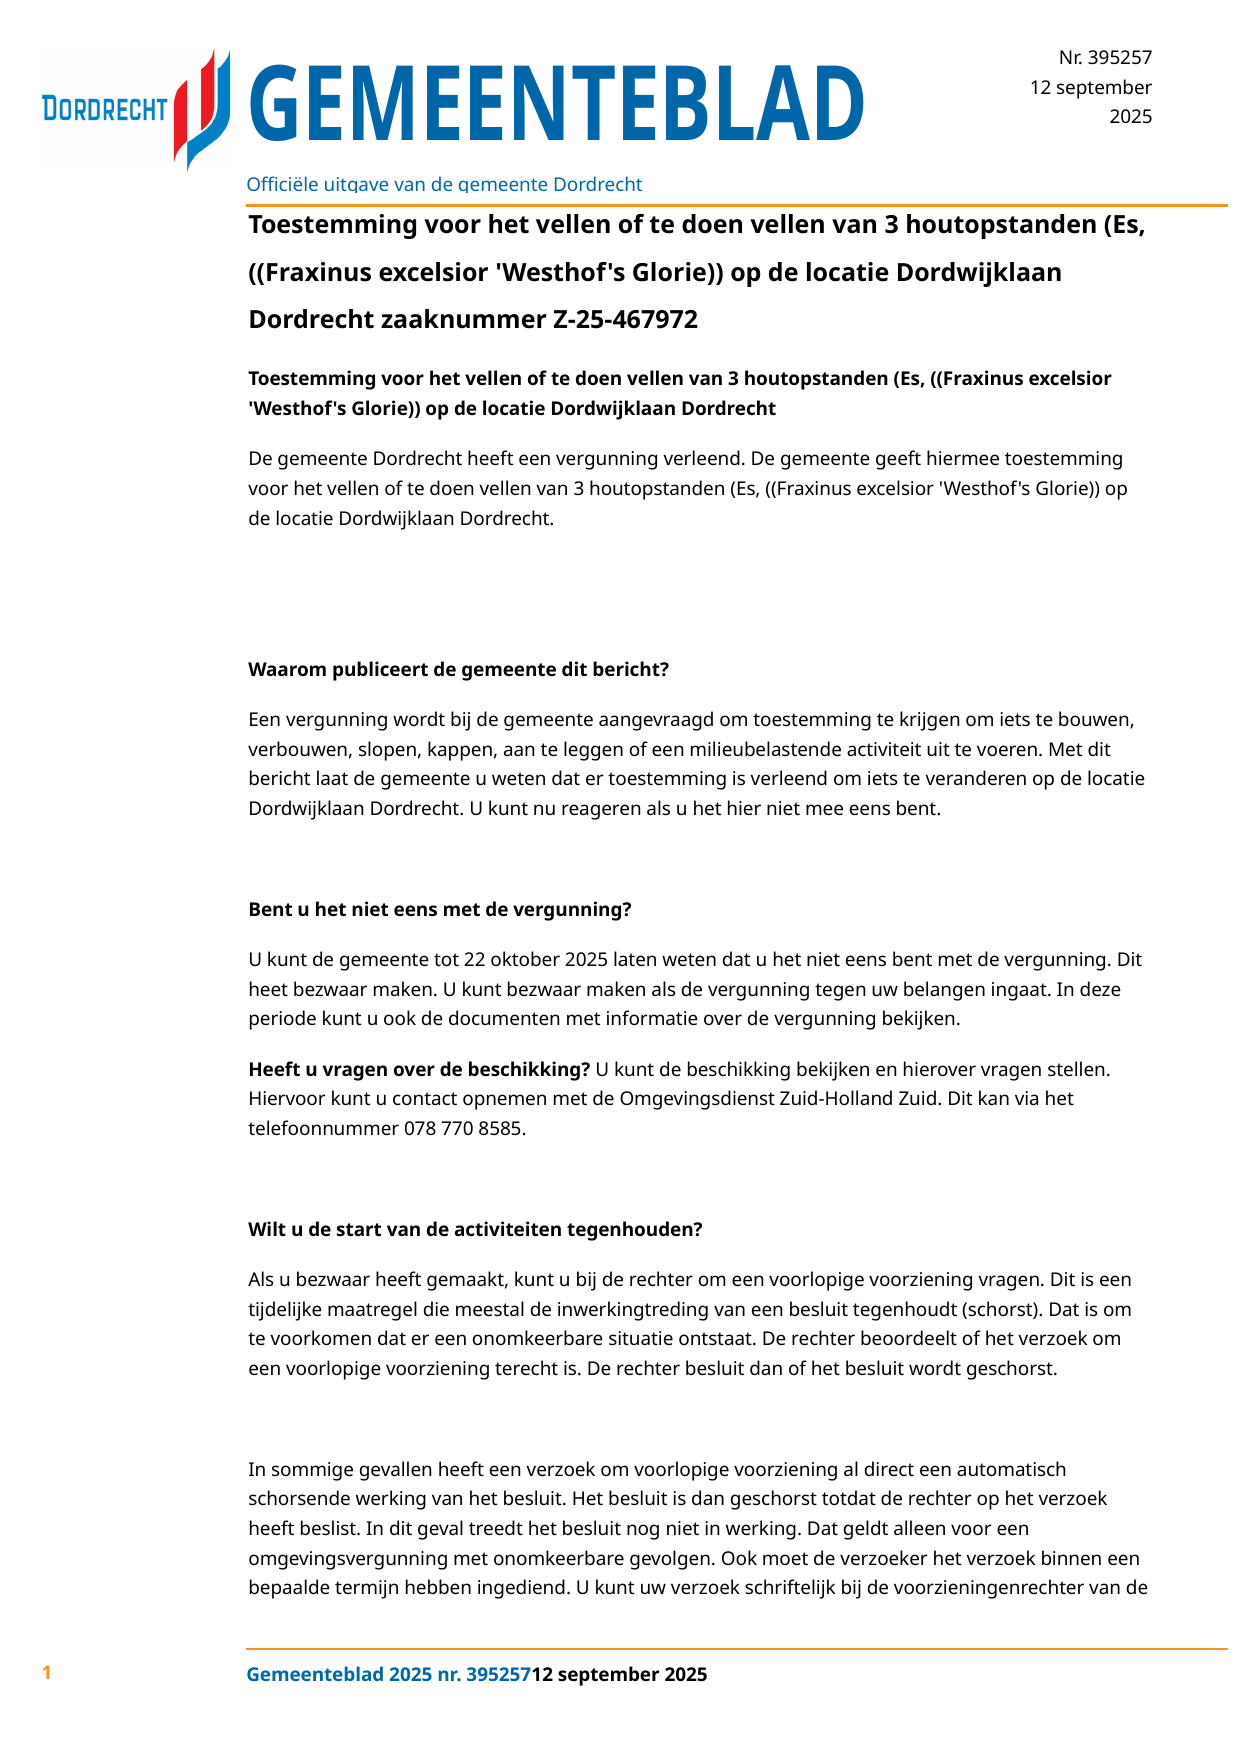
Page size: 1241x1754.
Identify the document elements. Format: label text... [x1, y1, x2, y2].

text Waarom publiceert de gemeente dit bericht? [248, 656, 1152, 682]
text In sommige gevallen heeft een verzoek om voorlopige voorziening al direct een automatisch schorsende werking van het besluit. Het besluit is dan geschorst totdat de rechter op het verzoek heeft beslist. In dit geval treedt het besluit nog niet in werking. Dat geldt alleen voor een omgevingsvergunning met onomkeerbare gevolgen. Ook moet de verzoeker het verzoek binnen een bepaalde termijn hebben ingediend. U kunt uw verzoek schriftelijk bij de voorzieningenrechter van de [248, 1456, 1152, 1600]
text Een vergunning wordt bij de gemeente aangevraagd om toestemming te krijgen om iets te bouwen, verbouwen, slopen, kappen, aan te leggen of een milieubelastende activiteit uit te voeren. Met dit bericht laat de gemeente u weten dat er toestemming is verleend om iets te veranderen op de locatie Dordwijklaan Dordrecht. U kunt nu reageren als u het hier niet mee eens bent. [248, 706, 1152, 821]
text Toestemming voor het vellen of te doen vellen van 3 houtopstanden (Es, ((Fraxinus excelsior 'Westhof's Glorie)) op de locatie Dordwijklaan Dordrecht [248, 366, 1152, 421]
text U kunt de gemeente tot 22 oktober 2025 laten weten dat u het niet eens bent met de vergunning. Dit heet bezwaar maken. U kunt bezwaar maken als de vergunning tegen uw belangen ingaat. In deze periode kunt u ook de documenten met informatie over de vergunning bekijken. [248, 946, 1152, 1031]
text De gemeente Dordrecht heeft een vergunning verleend. De gemeente geeft hiermee toestemming voor het vellen of te doen vellen van 3 houtopstanden (Es, ((Fraxinus excelsior 'Westhof's Glorie)) op de locatie Dordwijklaan Dordrecht. [248, 446, 1152, 530]
text Heeft u vragen over de beschikking? U kunt de beschikking bekijken en hierover vragen stellen. Hiervoor kunt u contact opnemen met de Omgevingsdienst Zuid-Holland Zuid. Dit kan via het telefoonnummer 078 770 8585. [248, 1056, 1152, 1141]
text Wilt u de start van de activiteiten tegenhouden? [248, 1216, 1152, 1242]
picture [41, 47, 231, 172]
text Bent u het niet eens met de vergunning? [248, 896, 1152, 922]
text Toestemming voor het vellen of te doen vellen van 3 houtopstanden (Es, ((Fraxinus excelsior 'Westhof's Glorie)) op de locatie Dordwijklaan Dordrecht zaaknummer Z-25-467972 [248, 207, 1152, 336]
text Als u bezwaar heeft gemaakt, kunt u bij de rechter om een voorlopige voorziening vragen. Dit is een tijdelijke maatregel die meestal de inwerkingtreding van een besluit tegenhoudt (schorst). Dat is om te voorkomen dat er een onomkeerbare situatie ontstaat. De rechter beoordeelt of het verzoek om een voorlopige voorziening terecht is. De rechter besluit dan of het besluit wordt geschorst. [248, 1266, 1152, 1381]
